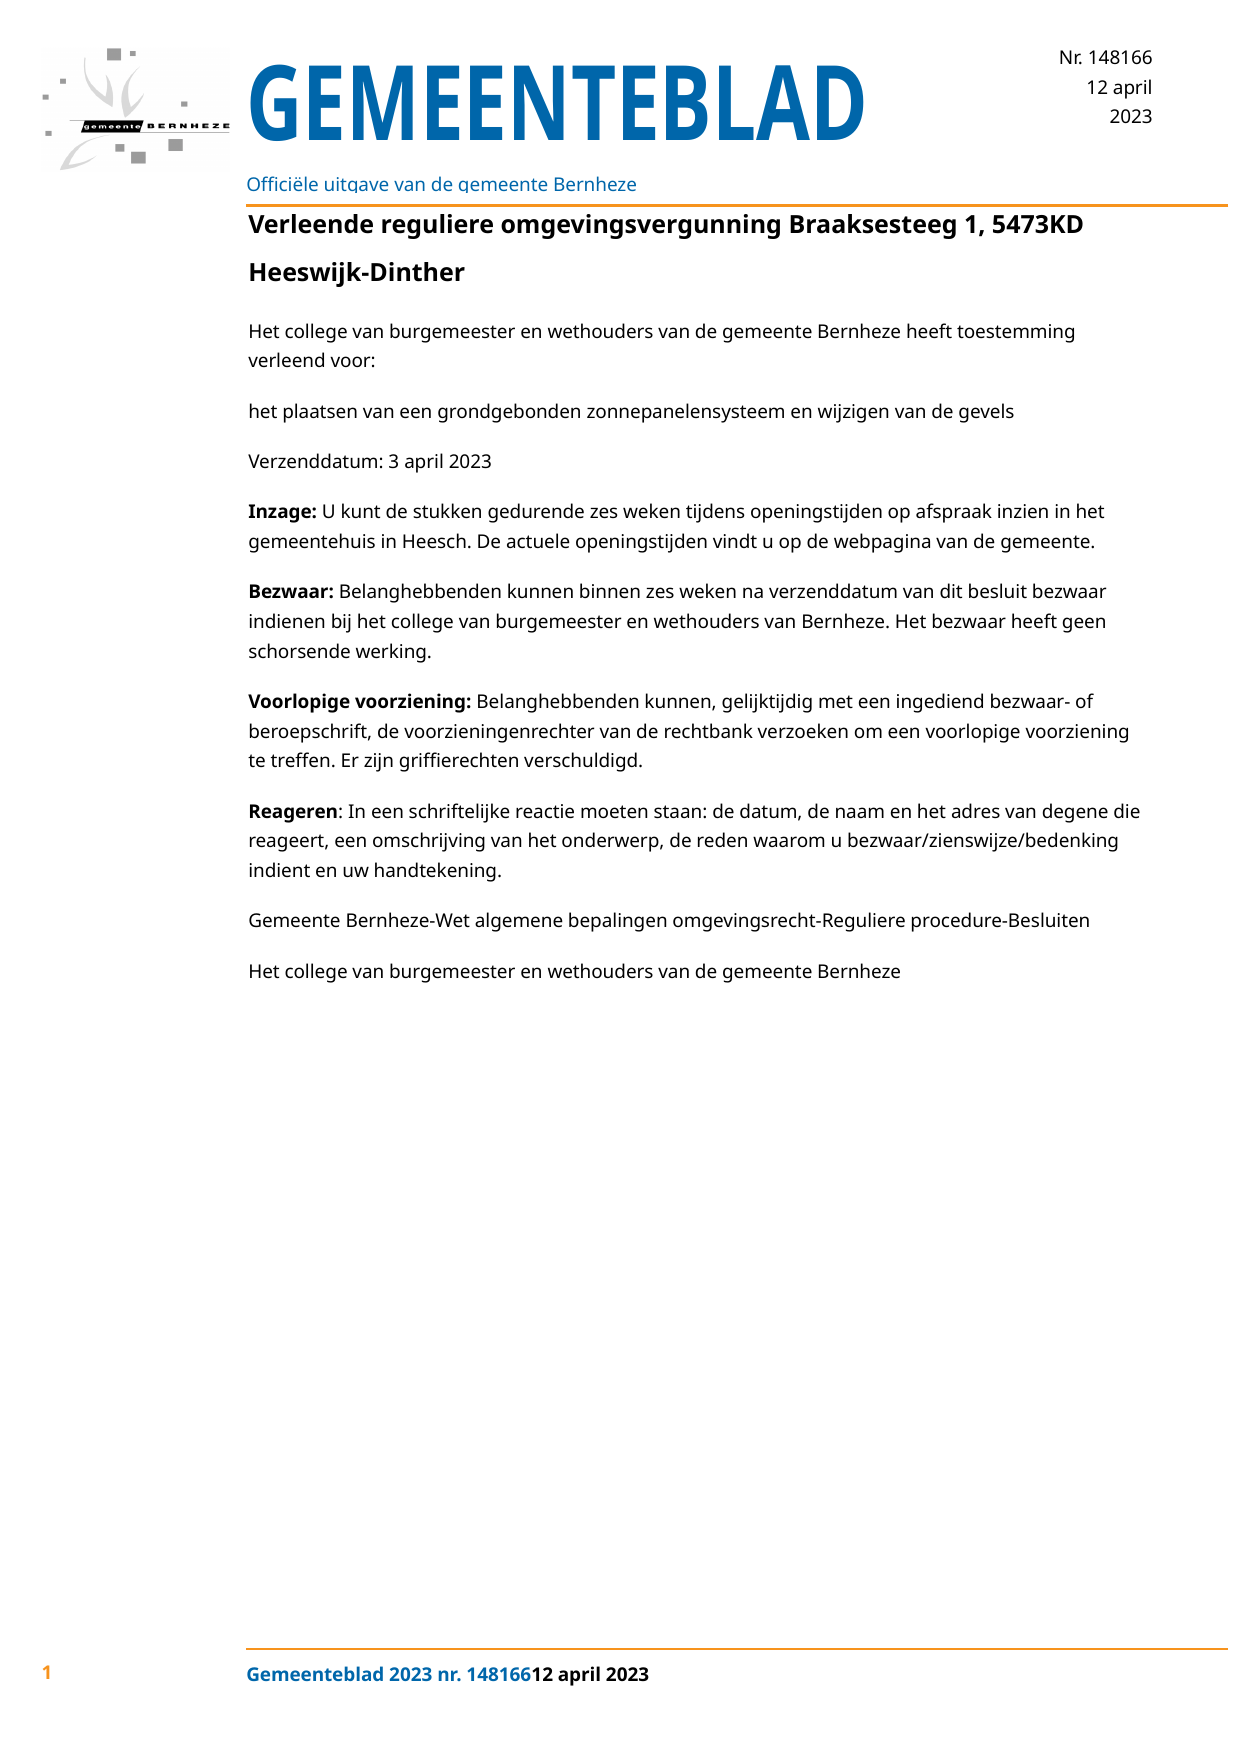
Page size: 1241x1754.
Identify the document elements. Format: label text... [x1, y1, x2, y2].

picture [41, 47, 231, 172]
text Inzage: U kunt de stukken gedurende zes weken tijdens openingstijden op afspraak inzien in het gemeentehuis in Heesch. De actuele openingstijden vindt u op de webpagina van de gemeente. [248, 499, 1152, 554]
text Bezwaar: Belanghebbenden kunnen binnen zes weken na verzenddatum van dit besluit bezwaar indienen bij het college van burgemeester en wethouders van Bernheze. Het bezwaar heeft geen schorsende werking. [248, 579, 1152, 664]
text het plaatsen van een grondgebonden zonnepanelensysteem en wijzigen van de gevels [248, 398, 1152, 424]
text Verzenddatum: 3 april 2023 [248, 448, 1152, 474]
text Het college van burgemeester en wethouders van de gemeente Bernheze [248, 958, 1152, 984]
text Reageren: In een schriftelijke reactie moeten staan: de datum, de naam en het adres van degene die reageert, een omschrijving van het onderwerp, de reden waarom u bezwaar/zienswijze/bedenking indient en uw handtekening. [248, 798, 1152, 883]
text Verleende reguliere omgevingsvergunning Braaksesteeg 1, 5473KD Heeswijk-Dinther [248, 207, 1152, 288]
text Voorlopige voorziening: Belanghebbenden kunnen, gelijktijdig met een ingediend bezwaar- of beroepschrift, de voorzieningenrechter van de rechtbank verzoeken om een voorlopige voorziening te treffen. Er zijn griffierechten verschuldigd. [248, 688, 1152, 773]
text Het college van burgemeester en wethouders van de gemeente Bernheze heeft toestemming verleend voor: [248, 318, 1152, 373]
text Gemeente Bernheze-Wet algemene bepalingen omgevingsrecht-Reguliere procedure-Besluiten [248, 907, 1152, 933]
